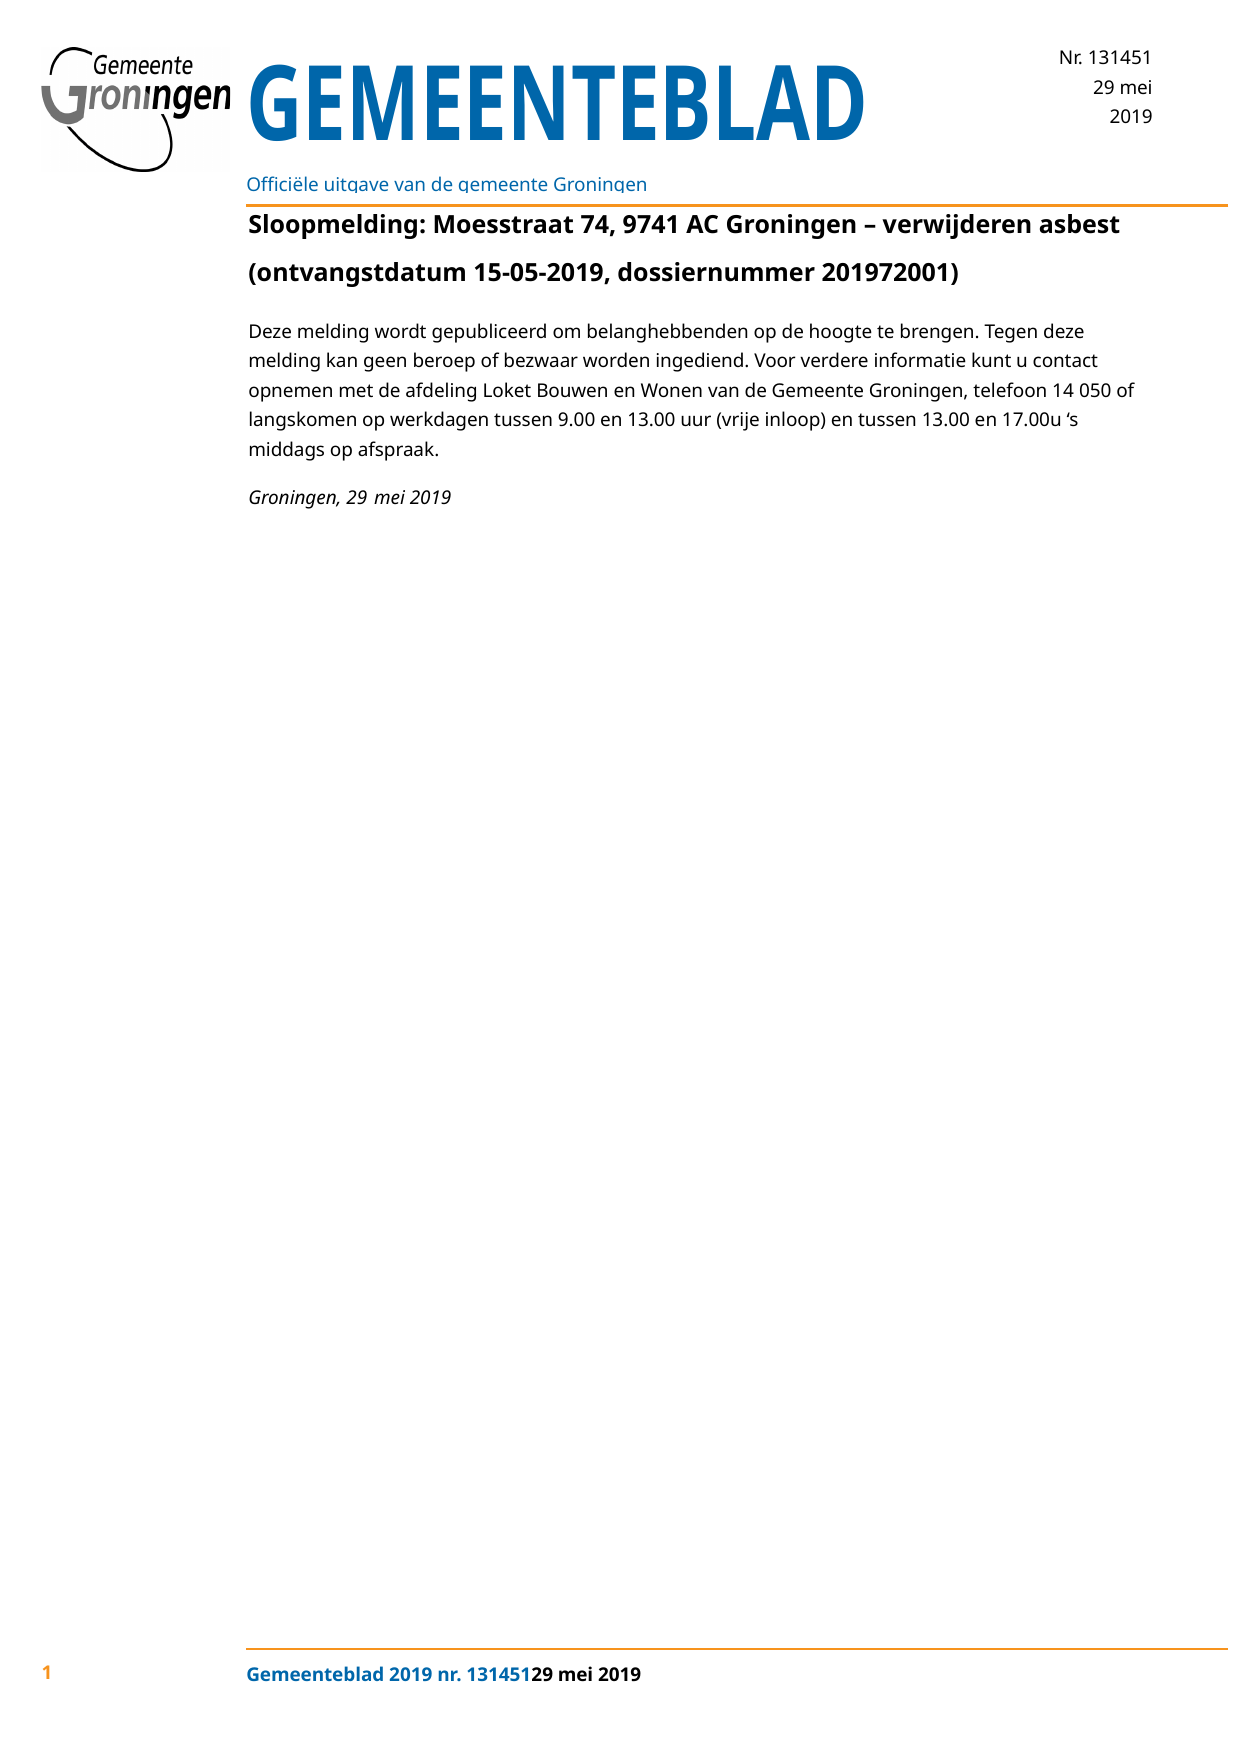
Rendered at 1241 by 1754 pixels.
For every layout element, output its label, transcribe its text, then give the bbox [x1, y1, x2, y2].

text Groningen, 29 mei 2019 [248, 484, 1152, 510]
text Deze melding wordt gepubliceerd om belanghebbenden op de hoogte te brengen. Tegen deze melding kan geen beroep of bezwaar worden ingediend. Voor verdere informatie kunt u contact opnemen met de afdeling Loket Bouwen en Wonen van de Gemeente Groningen, telefoon 14 050 of langskomen op werkdagen tussen 9.00 en 13.00 uur (vrije inloop) en tussen 13.00 en 17.00u ‘s middags op afspraak. [248, 318, 1152, 462]
text Sloopmelding: Moesstraat 74, 9741 AC Groningen – verwijderen asbest (ontvangstdatum 15-05-2019, dossiernummer 201972001) [248, 207, 1152, 288]
picture [41, 47, 231, 172]
